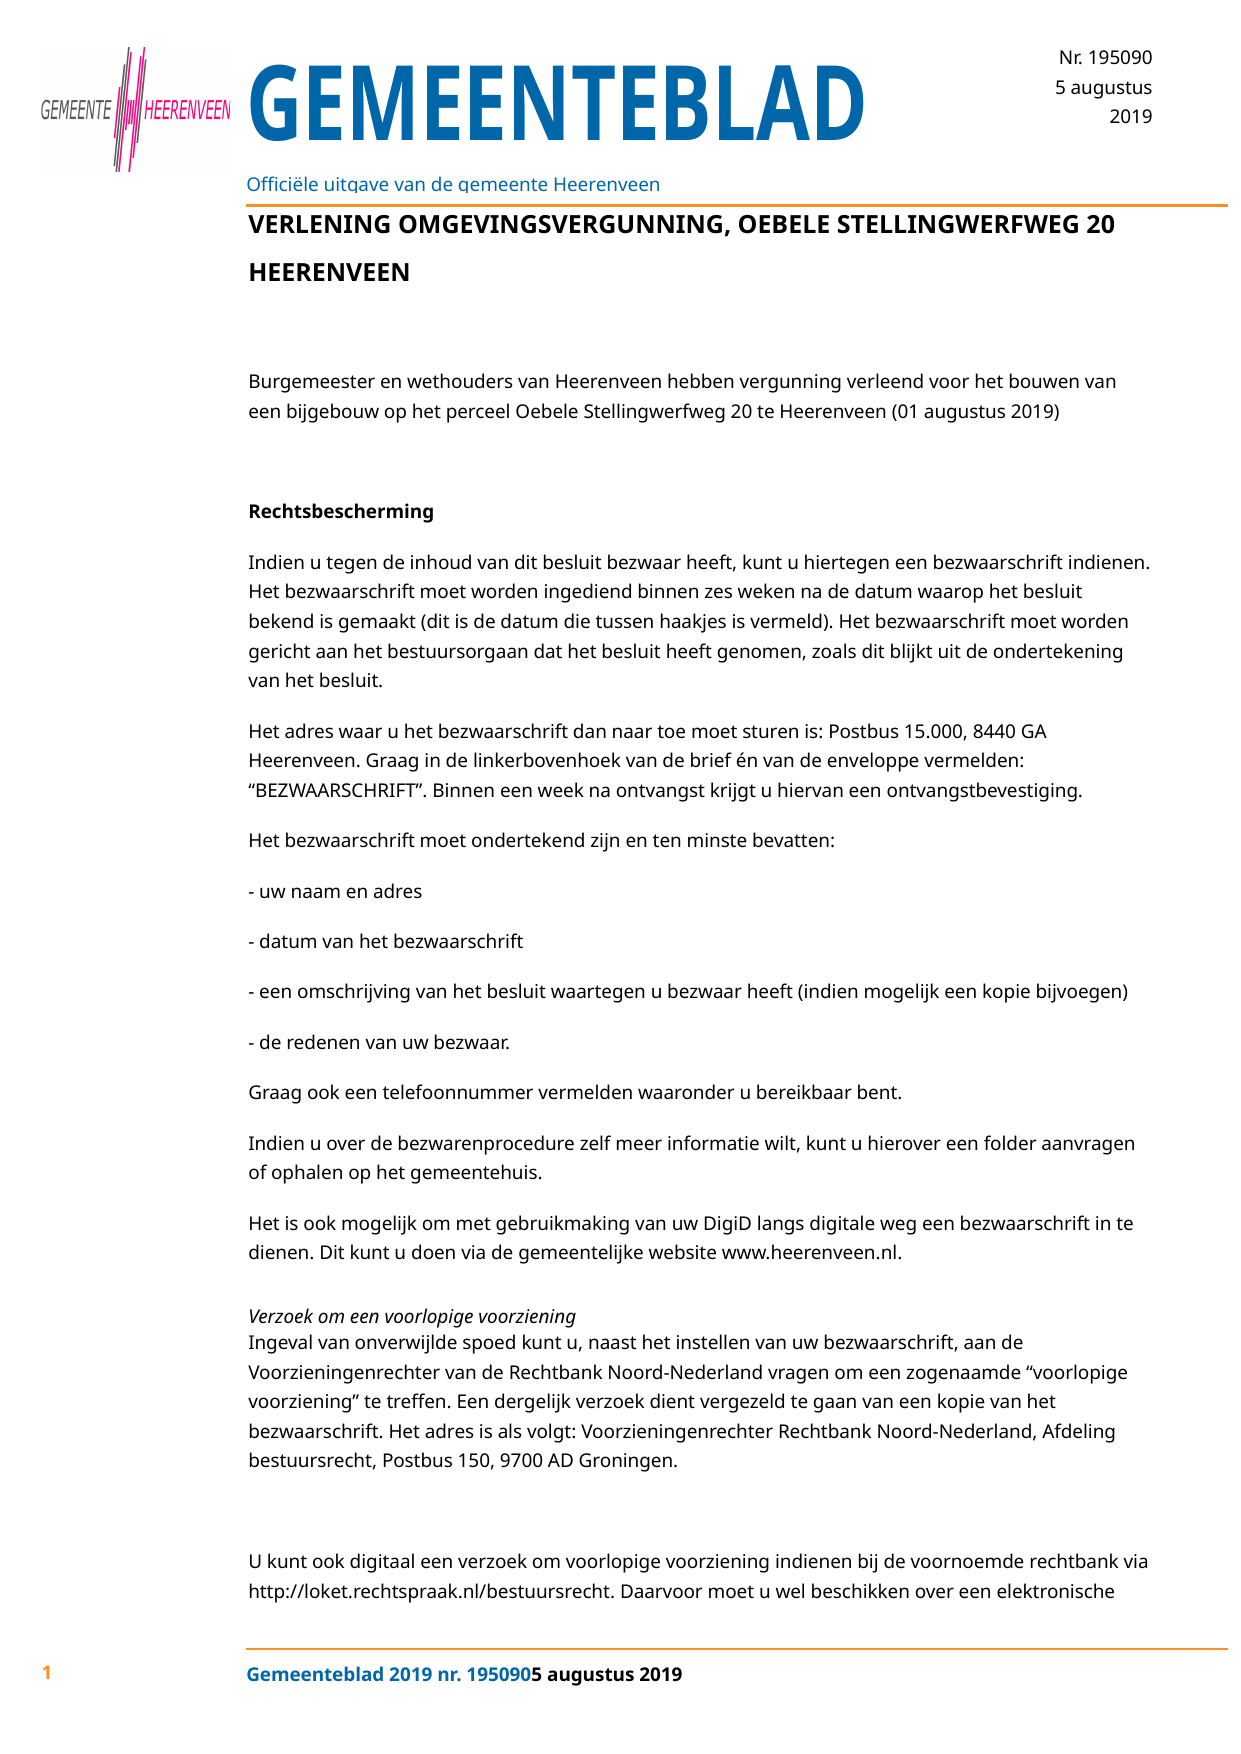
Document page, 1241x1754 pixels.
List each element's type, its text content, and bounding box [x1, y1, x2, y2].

text Het bezwaarschrift moet ondertekend zijn en ten minste bevatten: [248, 827, 1152, 853]
text Het adres waar u het bezwaarschrift dan naar toe moet sturen is: Postbus 15.000, 8440 GA Heerenveen. Graag in de linkerbovenhoek van de brief én van de enveloppe vermelden: “BEZWAARSCHRIFT”. Binnen een week na ontvangst krijgt u hiervan een ontvangstbevestiging. [248, 718, 1152, 803]
text Rechtsbescherming [248, 499, 1152, 524]
text Indien u tegen de inhoud van dit besluit bezwaar heeft, kunt u hiertegen een bezwaarschrift indienen. Het bezwaarschrift moet worden ingediend binnen zes weken na de datum waarop het besluit bekend is gemaakt (dit is de datum die tussen haakjes is vermeld). Het bezwaarschrift moet worden gericht aan het bestuursorgaan dat het besluit heeft genomen, zoals dit blijkt uit de ondertekening van het besluit. [248, 549, 1152, 693]
picture [41, 47, 231, 172]
text - een omschrijving van het besluit waartegen u bezwaar heeft (indien mogelijk een kopie bijvoegen) [248, 979, 1152, 1004]
text Het is ook mogelijk om met gebruikmaking van uw DigiD langs digitale weg een bezwaarschrift in te dienen. Dit kunt u doen via de gemeentelijke website www.heerenveen.nl. [248, 1210, 1152, 1265]
text - uw naam en adres [248, 878, 1152, 904]
text - datum van het bezwaarschrift [248, 928, 1152, 954]
text Ingeval van onverwijlde spoed kunt u, naast het instellen van uw bezwaarschrift, aan de Voorzieningenrechter van de Rechtbank Noord-Nederland vragen om een zogenaamde “voorlopige voorziening” te treffen. Een dergelijk verzoek dient vergezeld te gaan van een kopie van het bezwaarschrift. Het adres is als volgt: Voorzieningenrechter Rechtbank Noord-Nederland, Afdeling bestuursrecht, Postbus 150, 9700 AD Groningen. [248, 1329, 1152, 1473]
text Verzoek om een voorlopige voorziening [248, 1303, 1152, 1329]
text Graag ook een telefoonnummer vermelden waaronder u bereikbaar bent. [248, 1079, 1152, 1105]
text Indien u over de bezwarenprocedure zelf meer informatie wilt, kunt u hierover een folder aanvragen of ophalen op het gemeentehuis. [248, 1130, 1152, 1185]
text U kunt ook digitaal een verzoek om voorlopige voorziening indienen bij de voornoemde rechtbank via http://loket.rechtspraak.nl/bestuursrecht. Daarvoor moet u wel beschikken over een elektronische [248, 1548, 1152, 1604]
text VERLENING OMGEVINGSVERGUNNING, OEBELE STELLINGWERFWEG 20 HEERENVEEN [248, 207, 1152, 288]
text Burgemeester en wethouders van Heerenveen hebben vergunning verleend voor het bouwen van een bijgebouw op het perceel Oebele Stellingwerfweg 20 te Heerenveen (01 augustus 2019) [248, 368, 1152, 424]
text - de redenen van uw bezwaar. [248, 1029, 1152, 1055]
